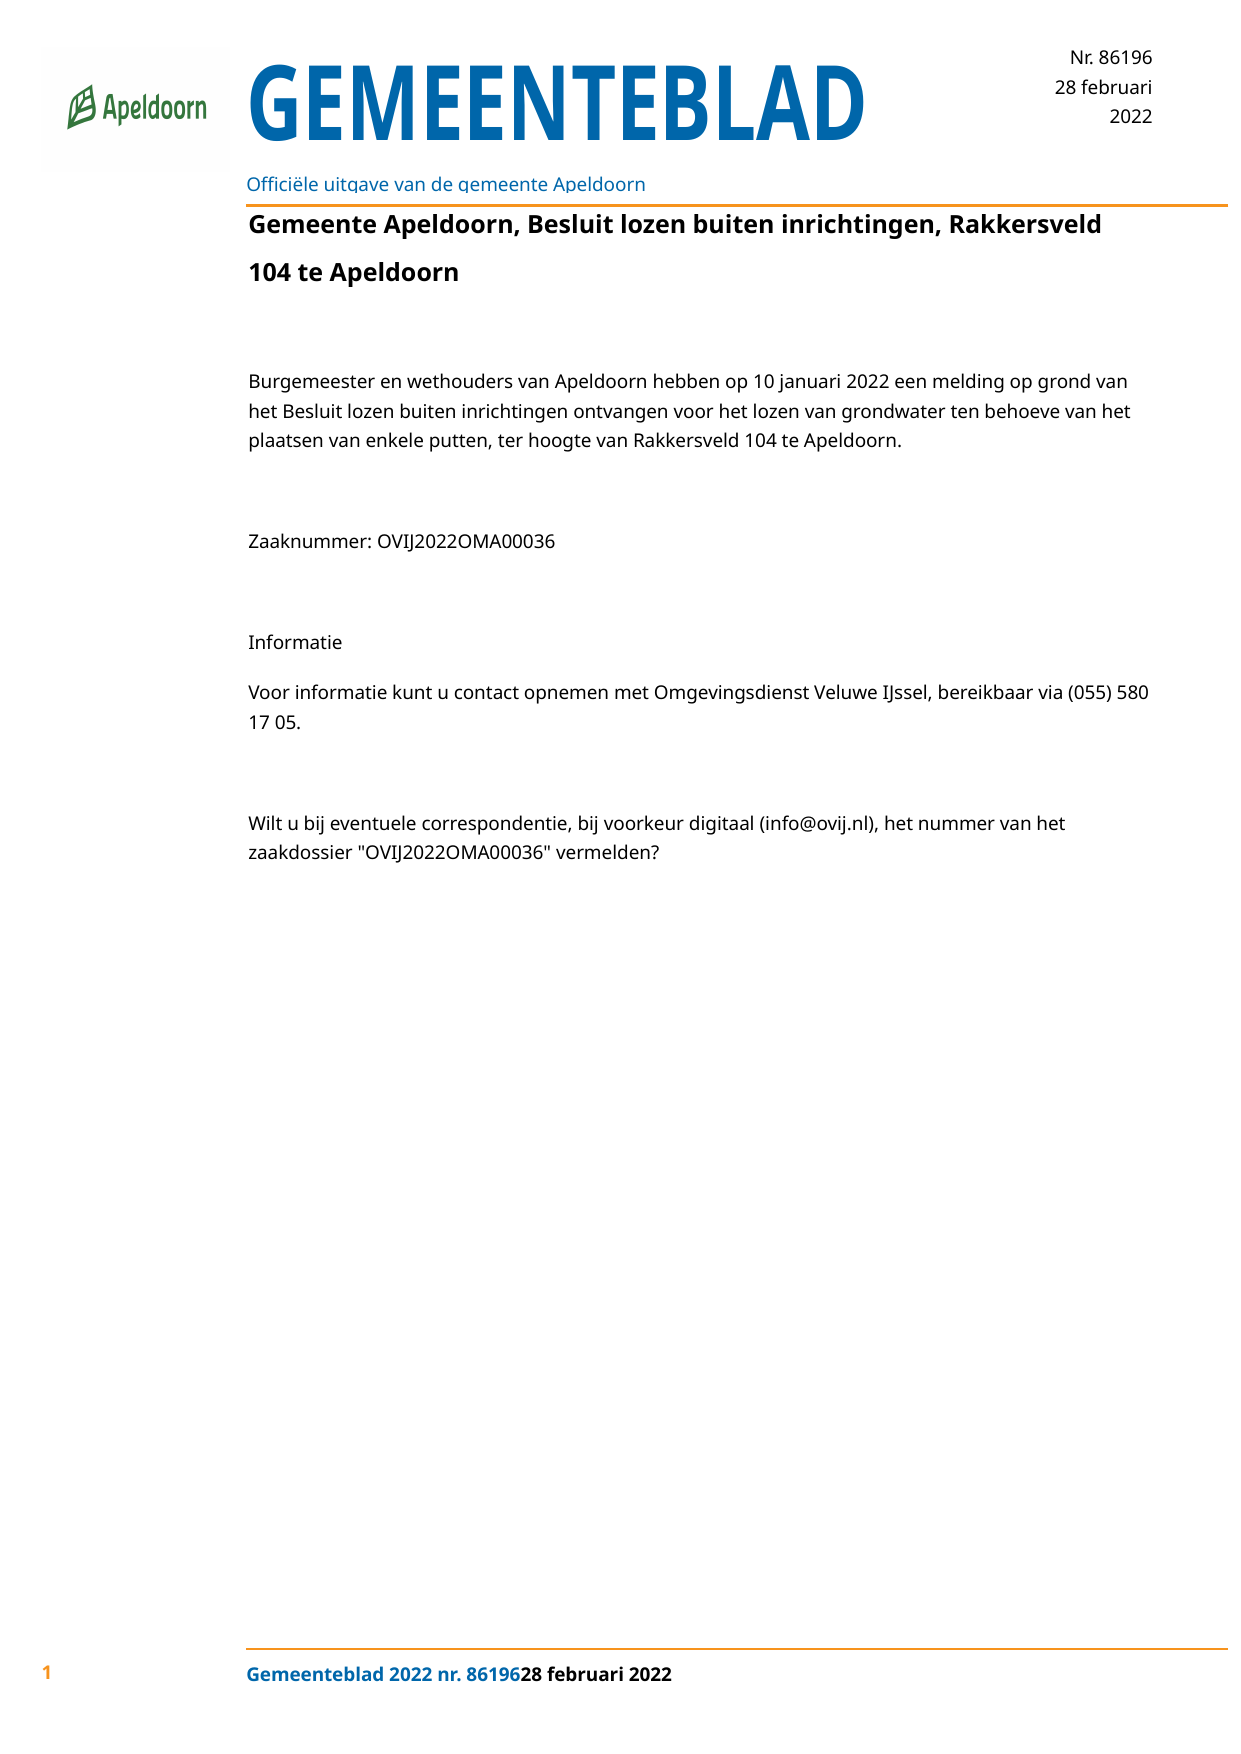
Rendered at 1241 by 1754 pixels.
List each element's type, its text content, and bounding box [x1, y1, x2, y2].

text Voor informatie kunt u contact opnemen met Omgevingsdienst Veluwe IJssel, bereikbaar via (055) 580 17 05. [248, 679, 1152, 735]
text Zaaknummer: OVIJ2022OMA00036 [248, 528, 1152, 554]
text Burgemeester en wethouders van Apeldoorn hebben op 10 januari 2022 een melding op grond van het Besluit lozen buiten inrichtingen ontvangen voor het lozen van grondwater ten behoeve van het plaatsen van enkele putten, ter hoogte van Rakkersveld 104 te Apeldoorn. [248, 368, 1152, 453]
text Gemeente Apeldoorn, Besluit lozen buiten inrichtingen, Rakkersveld 104 te Apeldoorn [248, 207, 1152, 288]
text Wilt u bij eventuele correspondentie, bij voorkeur digitaal (info@ovij.nl), het nummer van het zaakdossier "OVIJ2022OMA00036" vermelden? [248, 810, 1152, 865]
picture [41, 47, 231, 172]
text Informatie [248, 629, 1152, 655]
